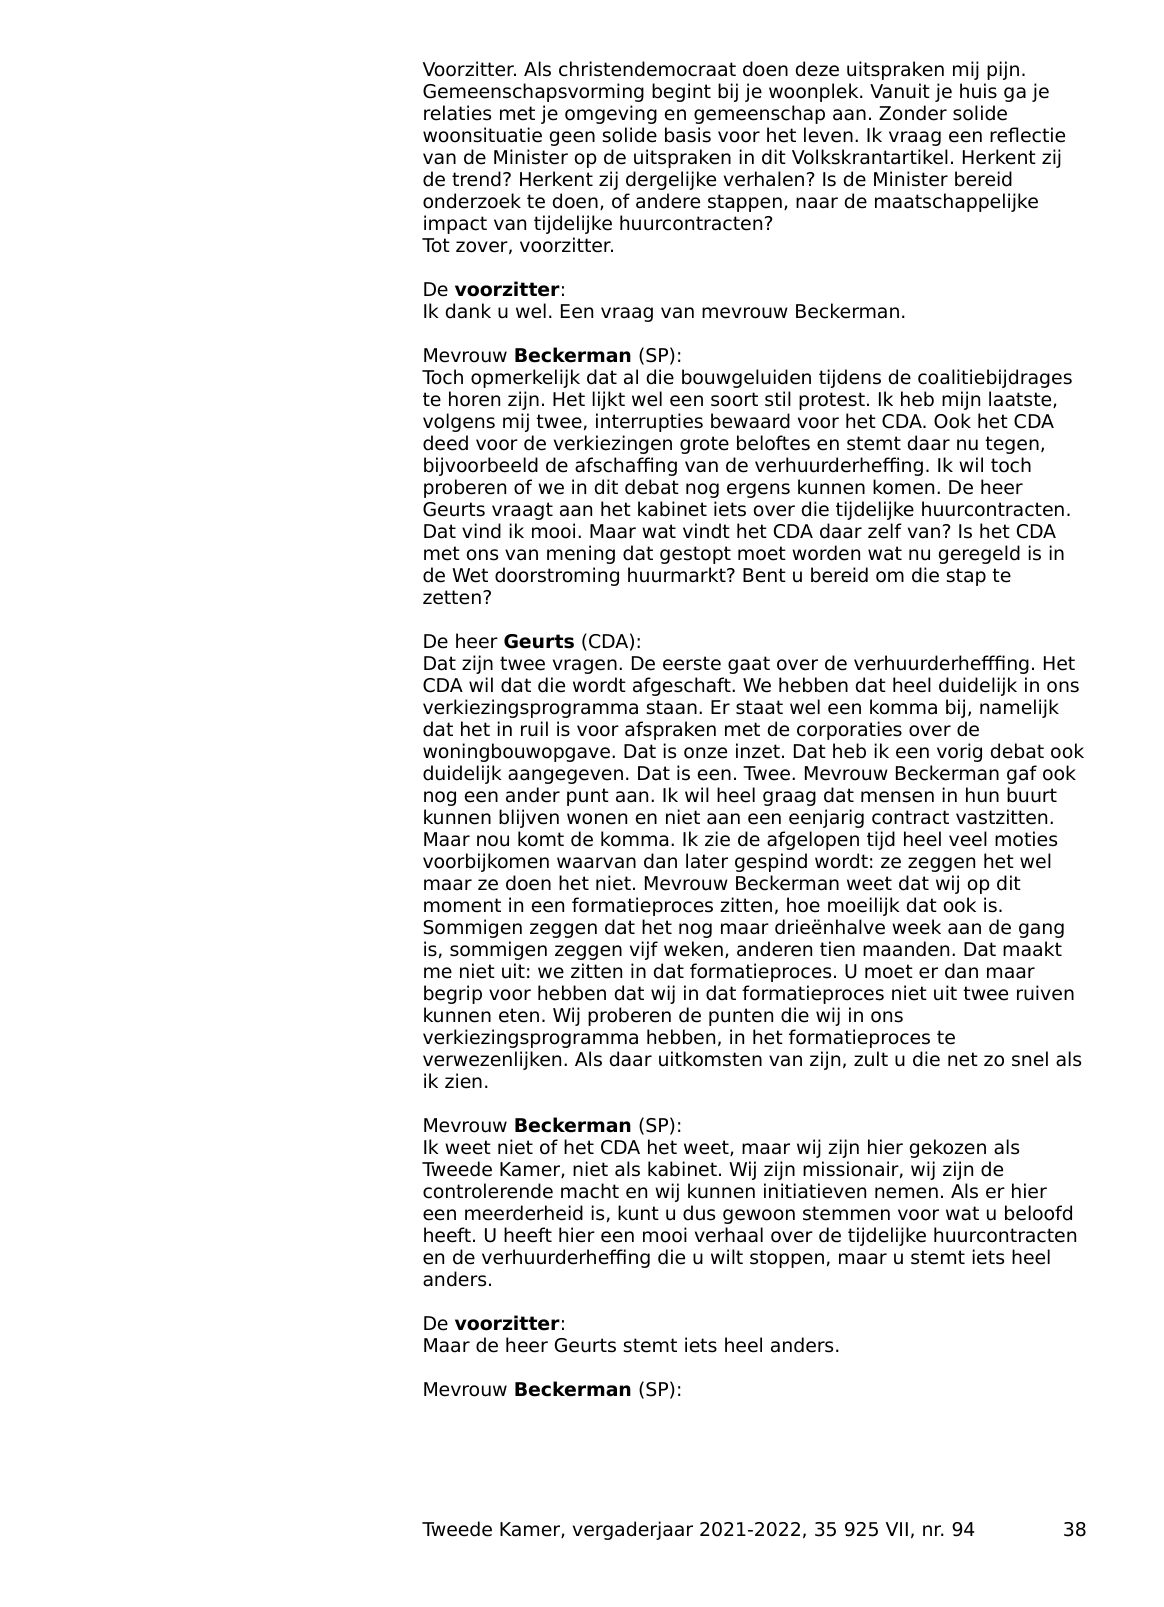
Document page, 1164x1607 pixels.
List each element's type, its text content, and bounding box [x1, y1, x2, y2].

text Mevrouw Beckerman (SP): [422, 345, 1087, 367]
text Dat zijn twee vragen. De eerste gaat over de verhuurderhefffing. Het CDA wil dat die wordt afgeschaft. We hebben dat heel duidelijk in ons verkiezingsprogramma staan. Er staat wel een komma bij, namelijk dat het in ruil is voor afspraken met de corporaties over de woningbouwopgave. Dat is onze inzet. Dat heb ik een vorig debat ook duidelijk aangegeven. Dat is een. Twee. Mevrouw Beckerman gaf ook nog een ander punt aan. Ik wil heel graag dat mensen in hun buurt kunnen blijven wonen en niet aan een eenjarig contract vastzitten. Maar nou komt de komma. Ik zie de afgelopen tijd heel veel moties voorbijkomen waarvan dan later gespind wordt: ze zeggen het wel maar ze doen het niet. Mevrouw Beckerman weet dat wij op dit moment in een formatieproces zitten, hoe moeilijk dat ook is. Sommigen zeggen dat het nog maar drieënhalve week aan de gang is, sommigen zeggen vijf weken, anderen tien maanden. Dat maakt me niet uit: we zitten in dat formatieproces. U moet er dan maar begrip voor hebben dat wij in dat formatieproces niet uit twee ruiven kunnen eten. Wij proberen de punten die wij in ons verkiezingsprogramma hebben, in het formatieproces te verwezenlijken. Als daar uitkomsten van zijn, zult u die net zo snel als ik zien. [422, 653, 1087, 1093]
text Voorzitter. Als christendemocraat doen deze uitspraken mij pijn. Gemeenschapsvorming begint bij je woonplek. Vanuit je huis ga je relaties met je omgeving en gemeenschap aan. Zonder solide woonsituatie geen solide basis voor het leven. Ik vraag een reflectie van de Minister op de uitspraken in dit Volkskrantartikel. Herkent zij de trend? Herkent zij dergelijke verhalen? Is de Minister bereid onderzoek te doen, of andere stappen, naar de maatschappelijke impact van tijdelijke huurcontracten? [422, 59, 1087, 235]
text Ik weet niet of het CDA het weet, maar wij zijn hier gekozen als Tweede Kamer, niet als kabinet. Wij zijn missionair, wij zijn de controlerende macht en wij kunnen initiatieven nemen. Als er hier een meerderheid is, kunt u dus gewoon stemmen voor wat u beloofd heeft. U heeft hier een mooi verhaal over de tijdelijke huurcontracten en de verhuurderheffing die u wilt stoppen, maar u stemt iets heel anders. [422, 1137, 1087, 1291]
text Toch opmerkelijk dat al die bouwgeluiden tijdens de coalitiebijdrages te horen zijn. Het lijkt wel een soort stil protest. Ik heb mijn laatste, volgens mij twee, interrupties bewaard voor het CDA. Ook het CDA deed voor de verkiezingen grote beloftes en stemt daar nu tegen, bijvoorbeeld de afschaffing van de verhuurderheffing. Ik wil toch proberen of we in dit debat nog ergens kunnen komen. De heer Geurts vraagt aan het kabinet iets over die tijdelijke huurcontracten. Dat vind ik mooi. Maar wat vindt het CDA daar zelf van? Is het CDA met ons van mening dat gestopt moet worden wat nu geregeld is in de Wet doorstroming huurmarkt? Bent u bereid om die stap te zetten? [422, 367, 1087, 609]
text Mevrouw Beckerman (SP): [422, 1379, 1087, 1401]
text De voorzitter: [422, 1313, 1087, 1335]
text De heer Geurts (CDA): [422, 631, 1087, 653]
text Maar de heer Geurts stemt iets heel anders. [422, 1335, 1087, 1357]
text De voorzitter: [422, 279, 1087, 301]
text Tot zover, voorzitter. [422, 235, 1087, 257]
text Mevrouw Beckerman (SP): [422, 1115, 1087, 1137]
text Ik dank u wel. Een vraag van mevrouw Beckerman. [422, 301, 1087, 323]
